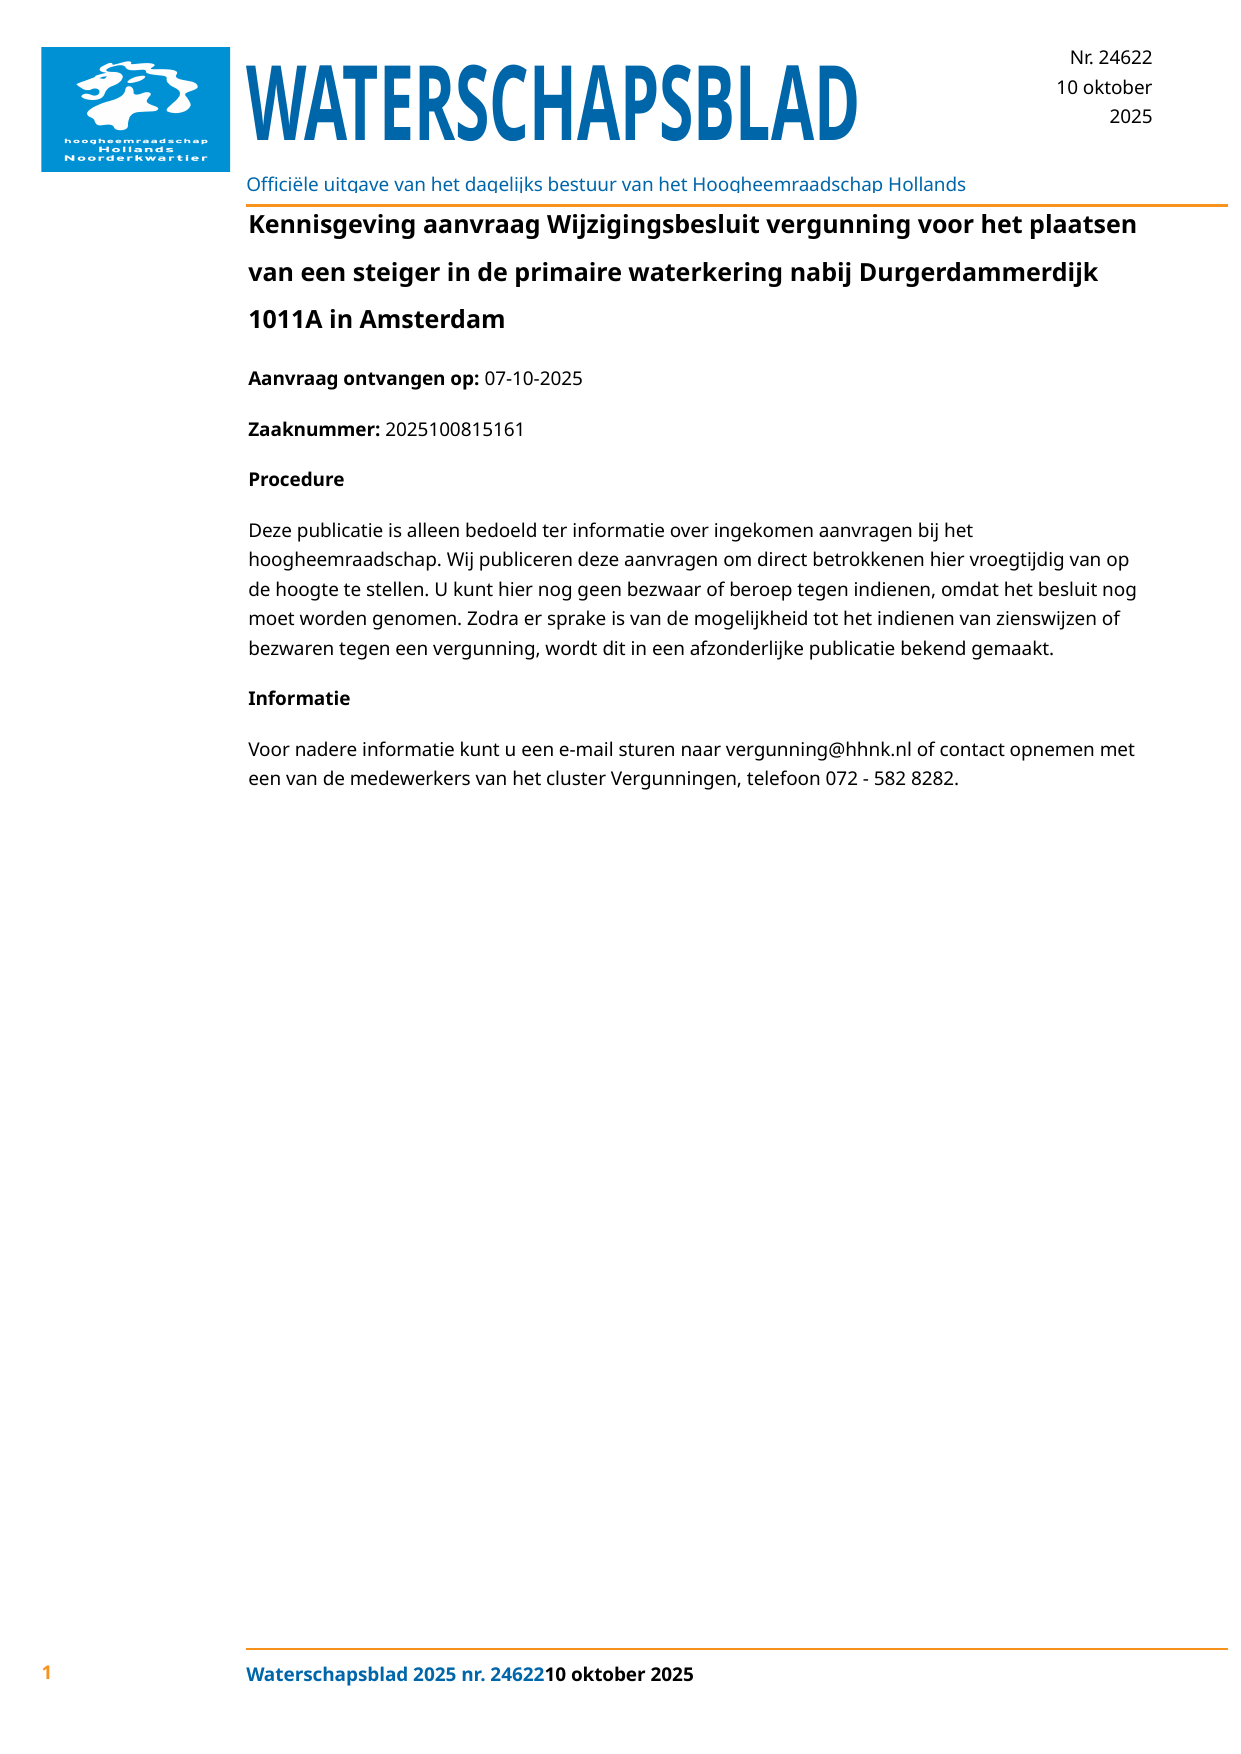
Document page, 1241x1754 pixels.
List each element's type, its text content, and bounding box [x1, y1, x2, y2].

text Procedure [248, 466, 1152, 492]
picture [78, 64, 122, 99]
picture [88, 87, 157, 130]
picture [129, 76, 144, 82]
text Kennisgeving aanvraag Wijzigingsbesluit vergunning voor het plaatsen van een steiger in de primaire waterkering nabij Durgerdammerdijk 1011A in Amsterdam [248, 207, 1152, 336]
text Voor nadere informatie kunt u een e-mail sturen naar vergunning@hhnk.nl of contact opnemen met een van de medewerkers van het cluster Vergunningen, telefoon 072 - 582 8282. [248, 736, 1152, 791]
text Informatie [248, 686, 1152, 711]
text Aanvraag ontvangen op: 07-10-2025 [248, 366, 1152, 391]
text Zaaknummer: 2025100815161 [248, 416, 1152, 442]
text Deze publicatie is alleen bedoeld ter informatie over ingekomen aanvragen bij het hoogheemraadschap. Wij publiceren deze aanvragen om direct betrokkenen hier vroegtijdig van op de hoogte te stellen. U kunt hier nog geen bezwaar of beroep tegen indienen, omdat het besluit nog moet worden genomen. Zodra er sprake is van de mogelijkheid tot het indienen van zienswijzen of bezwaren tegen een vergunning, wordt dit in een afzonderlijke publicatie bekend gemaakt. [248, 517, 1152, 661]
picture [118, 62, 197, 112]
